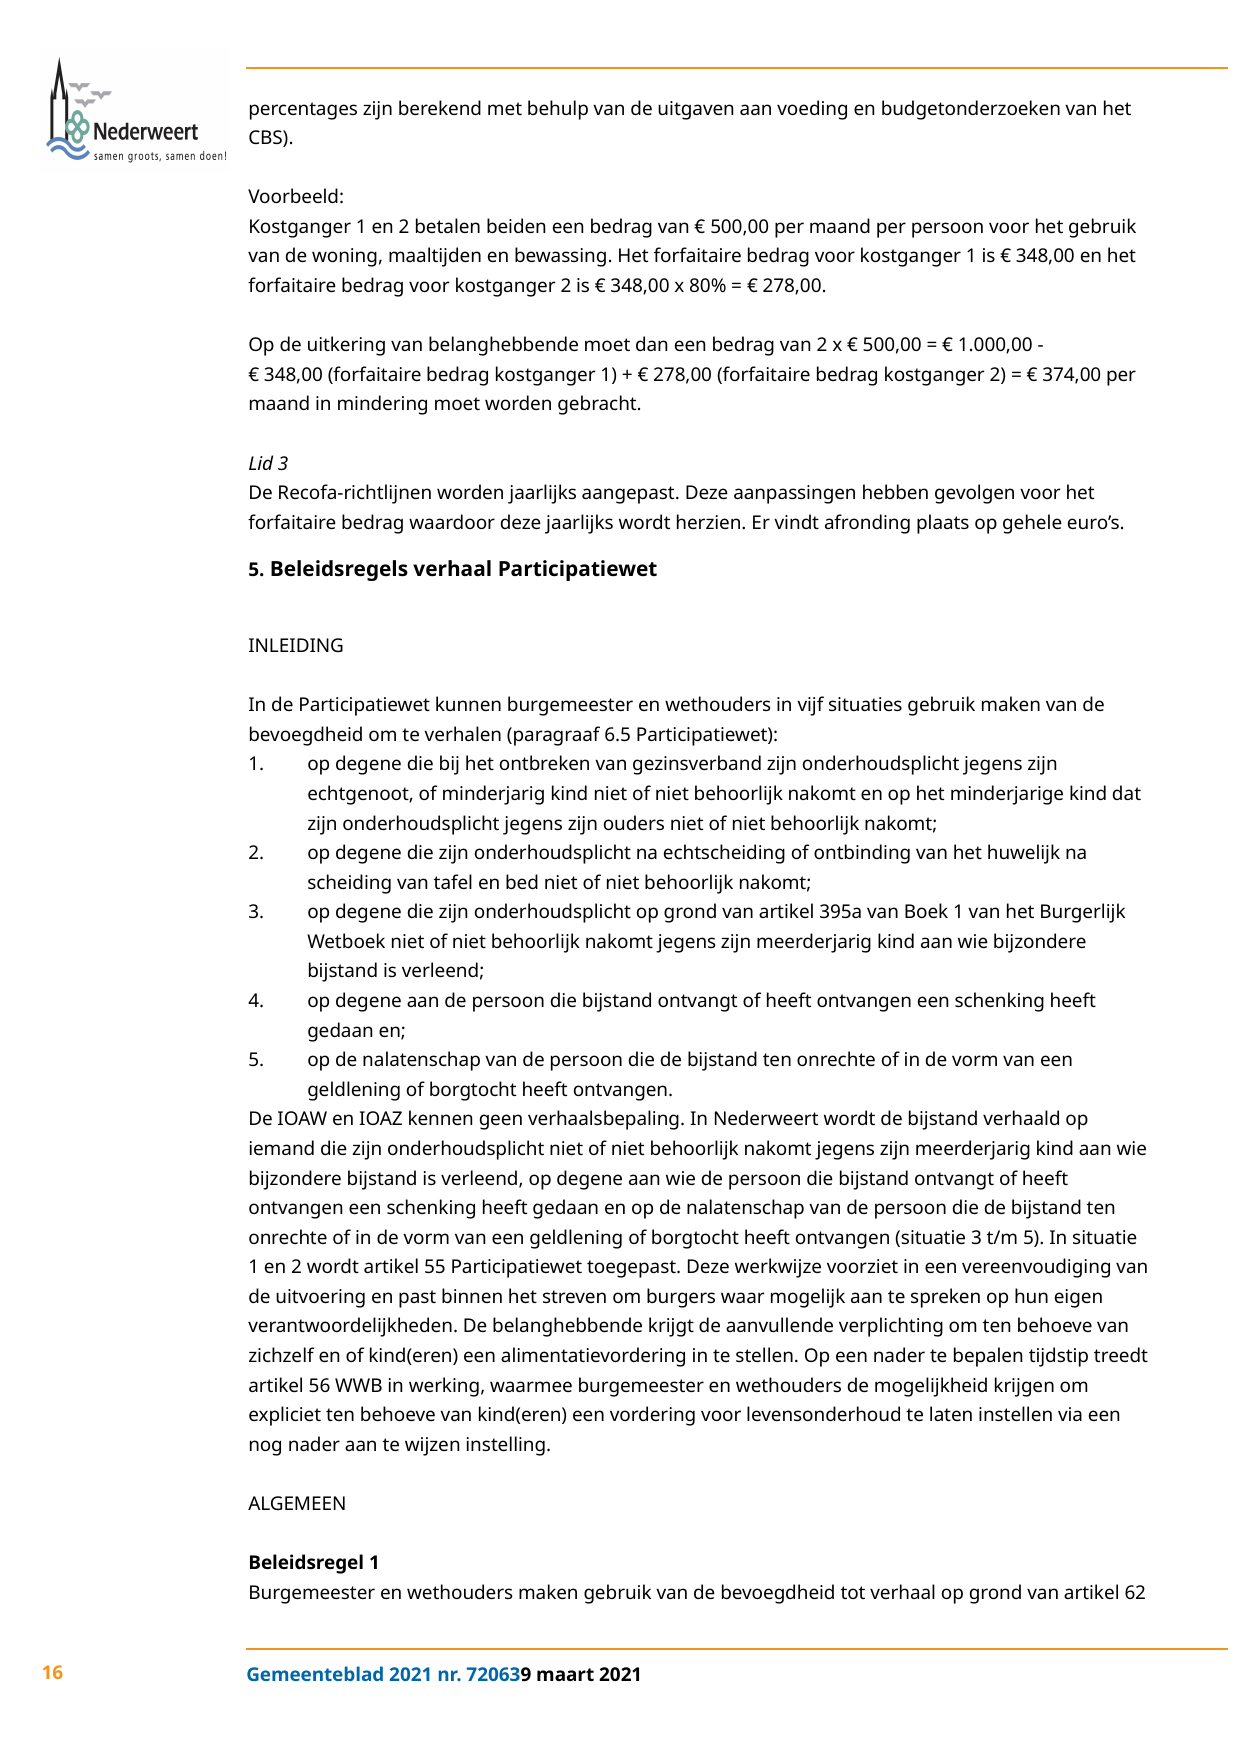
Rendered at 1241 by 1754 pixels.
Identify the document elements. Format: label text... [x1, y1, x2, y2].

list op degene die zijn onderhoudsplicht op grond van artikel 395a van Boek 1 van het Burgerlijk Wetboek niet of niet behoorlijk nakomt jegens zijn meerderjarig kind aan wie bijzondere bijstand is verleend; [248, 898, 1152, 983]
text Lid 3 [248, 450, 1152, 476]
list op de nalatenschap van de persoon die de bijstand ten onrechte of in de vorm van een geldlening of borgtocht heeft ontvangen. [248, 1046, 1152, 1102]
text € 348,00 (forfaitaire bedrag kostganger 1) + € 278,00 (forfaitaire bedrag kostganger 2) = € 374,00 per maand in mindering moet worden gebracht. [248, 361, 1152, 416]
text 5. Beleidsregels verhaal Participatiewet [248, 554, 1152, 583]
list op degene die zijn onderhoudsplicht na echtscheiding of ontbinding van het huwelijk na scheiding van tafel en bed niet of niet behoorlijk nakomt; [248, 839, 1152, 895]
text percentages zijn berekend met behulp van de uitgaven aan voeding en budgetonderzoeken van het CBS). [248, 95, 1152, 150]
text ALGEMEEN [248, 1490, 1152, 1516]
text Beleidsregel 1 [248, 1549, 1152, 1575]
text Kostganger 1 en 2 betalen beiden een bedrag van € 500,00 per maand per persoon voor het gebruik van de woning, maaltijden en bewassing. Het forfaitaire bedrag voor kostganger 1 is € 348,00 en het forfaitaire bedrag voor kostganger 2 is € 348,00 x 80% = € 278,00. [248, 213, 1152, 298]
list op degene die bij het ontbreken van gezinsverband zijn onderhoudsplicht jegens zijn echtgenoot, of minderjarig kind niet of niet behoorlijk nakomt en op het minderjarige kind dat zijn onderhoudsplicht jegens zijn ouders niet of niet behoorlijk nakomt; [248, 751, 1152, 836]
text INLEIDING [248, 632, 1152, 658]
picture [41, 47, 231, 172]
text De Recofa-richtlijnen worden jaarlijks aangepast. Deze aanpassingen hebben gevolgen voor het forfaitaire bedrag waardoor deze jaarlijks wordt herzien. Er vindt afronding plaats op gehele euro’s. [248, 479, 1152, 535]
list op degene aan de persoon die bijstand ontvangt of heeft ontvangen een schenking heeft gedaan en; [248, 987, 1152, 1043]
text De IOAW en IOAZ kennen geen verhaalsbepaling. In Nederweert wordt de bijstand verhaald op iemand die zijn onderhoudsplicht niet of niet behoorlijk nakomt jegens zijn meerderjarig kind aan wie bijzondere bijstand is verleend, op degene aan wie de persoon die bijstand ontvangt of heeft ontvangen een schenking heeft gedaan en op de nalatenschap van de persoon die de bijstand ten onrechte of in de vorm van een geldlening of borgtocht heeft ontvangen (situatie 3 t/m 5). In situatie 1 en 2 wordt artikel 55 Participatiewet toegepast. Deze werkwijze voorziet in een vereenvoudiging van de uitvoering en past binnen het streven om burgers waar mogelijk aan te spreken op hun eigen verantwoordelijkheden. De belanghebbende krijgt de aanvullende verplichting om ten behoeve van zichzelf en of kind(eren) een alimentatievordering in te stellen. Op een nader te bepalen tijdstip treedt artikel 56 WWB in werking, waarmee burgemeester en wethouders de mogelijkheid krijgen om expliciet ten behoeve van kind(eren) een vordering voor levensonderhoud te laten instellen via een nog nader aan te wijzen instelling. [248, 1106, 1152, 1457]
text In de Participatiewet kunnen burgemeester en wethouders in vijf situaties gebruik maken van de bevoegdheid om te verhalen (paragraaf 6.5 Participatiewet): [248, 691, 1152, 747]
text Voorbeeld: [248, 183, 1152, 209]
text Burgemeester en wethouders maken gebruik van de bevoegdheid tot verhaal op grond van artikel 62 [248, 1579, 1152, 1605]
text Op de uitkering van belanghebbende moet dan een bedrag van 2 x € 500,00 = € 1.000,00 - [248, 331, 1152, 357]
